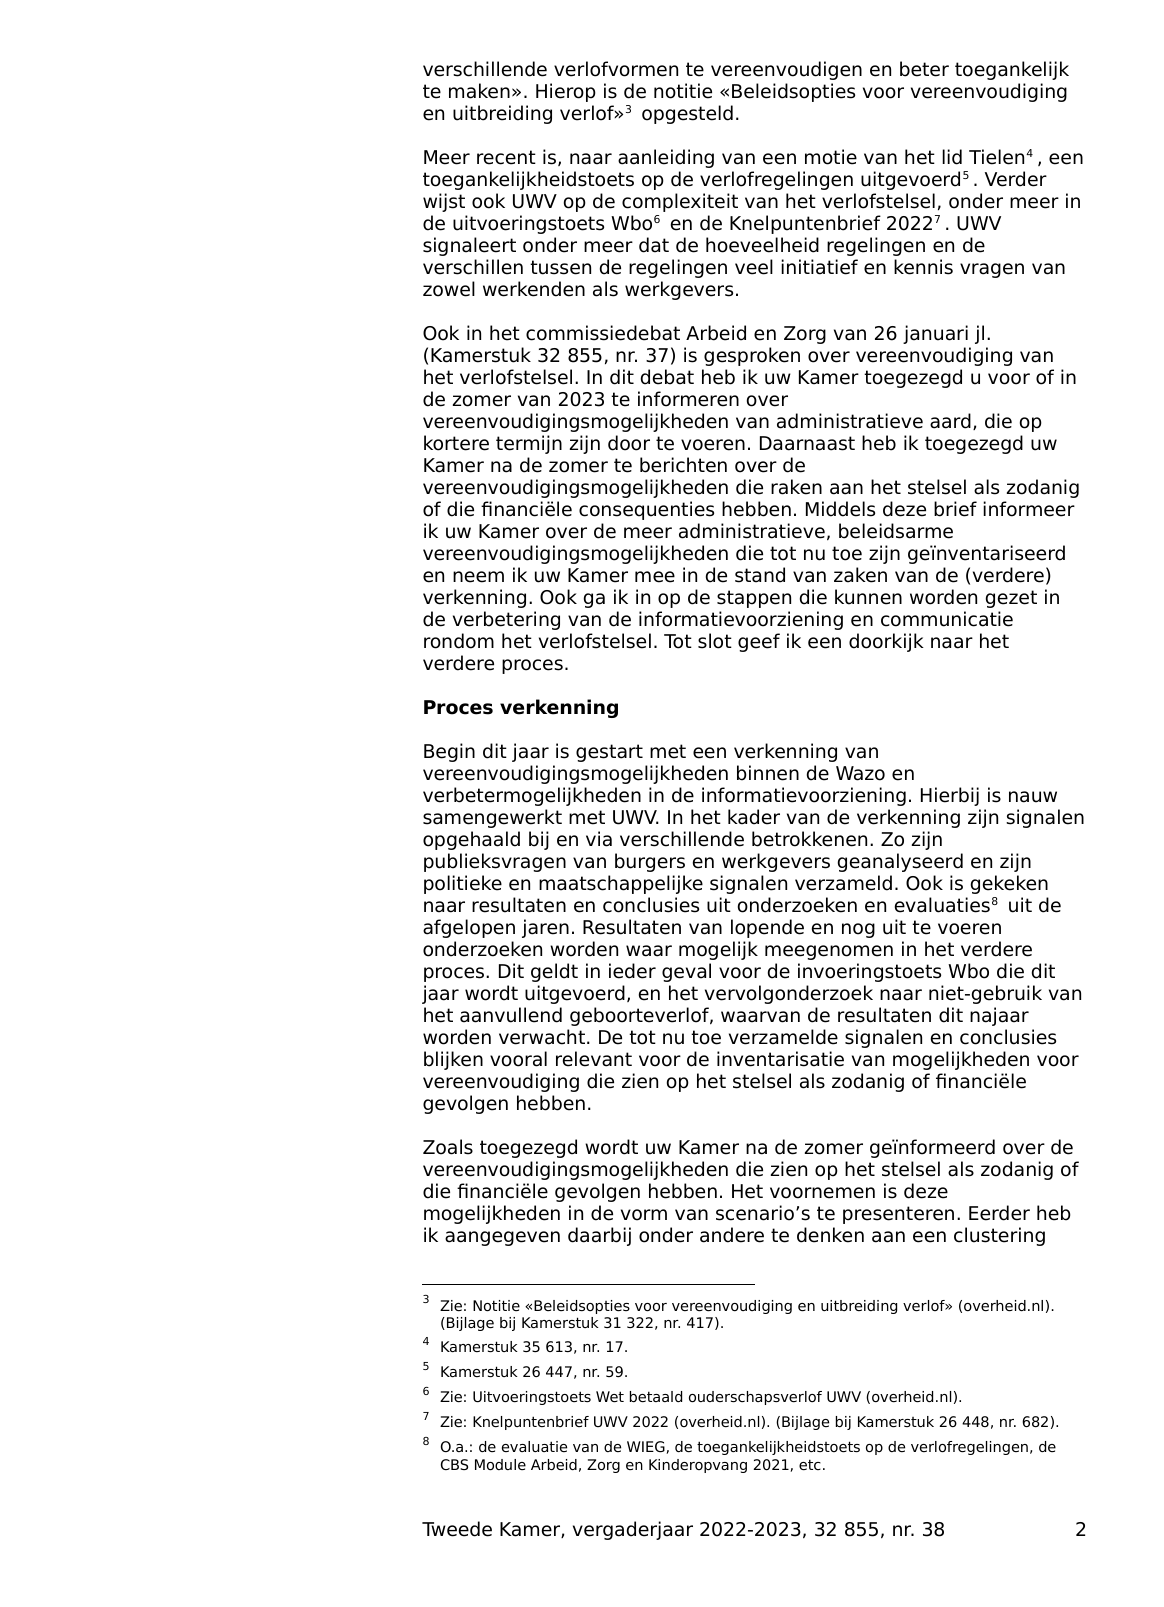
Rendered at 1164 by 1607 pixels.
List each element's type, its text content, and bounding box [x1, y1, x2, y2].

text O.a.: de evaluatie van de WIEG, de toegankelijkheidstoets op de verlofregelingen, de CBS Module Arbeid, Zorg en Kinderopvang 2021, etc. [422, 1435, 1087, 1474]
text Zie: Uitvoeringstoets Wet betaald ouderschapsverlof UWV (overheid.nl). [422, 1385, 1087, 1407]
text Meer recent is, naar aanleiding van een motie van het lid Tielen, een toegankelijkheidstoets op de verlofregelingen uitgevoerd. Verder wijst ook UWV op de complexiteit van het verlofstelsel, onder meer in de uitvoeringstoets Wbo en de Knelpuntenbrief 2022. UWV signaleert onder meer dat de hoeveelheid regelingen en de verschillen tussen de regelingen veel initiatief en kennis vragen van zowel werkenden als werkgevers. [422, 147, 1087, 301]
text Ook in het commissiedebat Arbeid en Zorg van 26 januari jl. (Kamerstuk 32 855, nr. 37) is gesproken over vereenvoudiging van het verlofstelsel. In dit debat heb ik uw Kamer toegezegd u voor of in de zomer van 2023 te informeren over vereenvoudigingsmogelijkheden van administratieve aard, die op kortere termijn zijn door te voeren. Daarnaast heb ik toegezegd uw Kamer na de zomer te berichten over de vereenvoudigingsmogelijkheden die raken aan het stelsel als zodanig of die financiële consequenties hebben. Middels deze brief informeer ik uw Kamer over de meer administratieve, beleidsarme vereenvoudigingsmogelijkheden die tot nu toe zijn geïnventariseerd en neem ik uw Kamer mee in de stand van zaken van de (verdere) verkenning. Ook ga ik in op de stappen die kunnen worden gezet in de verbetering van de informatievoorziening en communicatie rondom het verlofstelsel. Tot slot geef ik een doorkijk naar het verdere proces. [422, 323, 1087, 675]
text Begin dit jaar is gestart met een verkenning van vereenvoudigingsmogelijkheden binnen de Wazo en verbetermogelijkheden in de informatievoorziening. Hierbij is nauw samengewerkt met UWV. In het kader van de verkenning zijn signalen opgehaald bij en via verschillende betrokkenen. Zo zijn publieksvragen van burgers en werkgevers geanalyseerd en zijn politieke en maatschappelijke signalen verzameld. Ook is gekeken naar resultaten en conclusies uit onderzoeken en evaluaties uit de afgelopen jaren. Resultaten van lopende en nog uit te voeren onderzoeken worden waar mogelijk meegenomen in het verdere proces. Dit geldt in ieder geval voor de invoeringstoets Wbo die dit jaar wordt uitgevoerd, en het vervolgonderzoek naar niet-gebruik van het aanvullend geboorteverlof, waarvan de resultaten dit najaar worden verwacht. De tot nu toe verzamelde signalen en conclusies blijken vooral relevant voor de inventarisatie van mogelijkheden voor vereenvoudiging die zien op het stelsel als zodanig of financiële gevolgen hebben. [422, 741, 1087, 1115]
text verschillende verlofvormen te vereenvoudigen en beter toegankelijk te maken». Hierop is de notitie «Beleidsopties voor vereenvoudiging en uitbreiding verlof» opgesteld. [422, 59, 1087, 125]
text Kamerstuk 26 447, nr. 59. [422, 1360, 1087, 1382]
text Zie: Notitie «Beleidsopties voor vereenvoudiging en uitbreiding verlof» (overheid.nl). (Bijlage bij Kamerstuk 31 322, nr. 417). [422, 1293, 1087, 1332]
subtitle Proces verkenning [422, 697, 1087, 719]
text Zie: Knelpuntenbrief UWV 2022 (overheid.nl). (Bijlage bij Kamerstuk 26 448, nr. 682). [422, 1410, 1087, 1432]
text Zoals toegezegd wordt uw Kamer na de zomer geïnformeerd over de vereenvoudigingsmogelijkheden die zien op het stelsel als zodanig of die financiële gevolgen hebben. Het voornemen is deze mogelijkheden in de vorm van scenario’s te presenteren. Eerder heb ik aangegeven daarbij onder andere te denken aan een clustering [422, 1137, 1087, 1247]
text Kamerstuk 35 613, nr. 17. [422, 1335, 1087, 1357]
